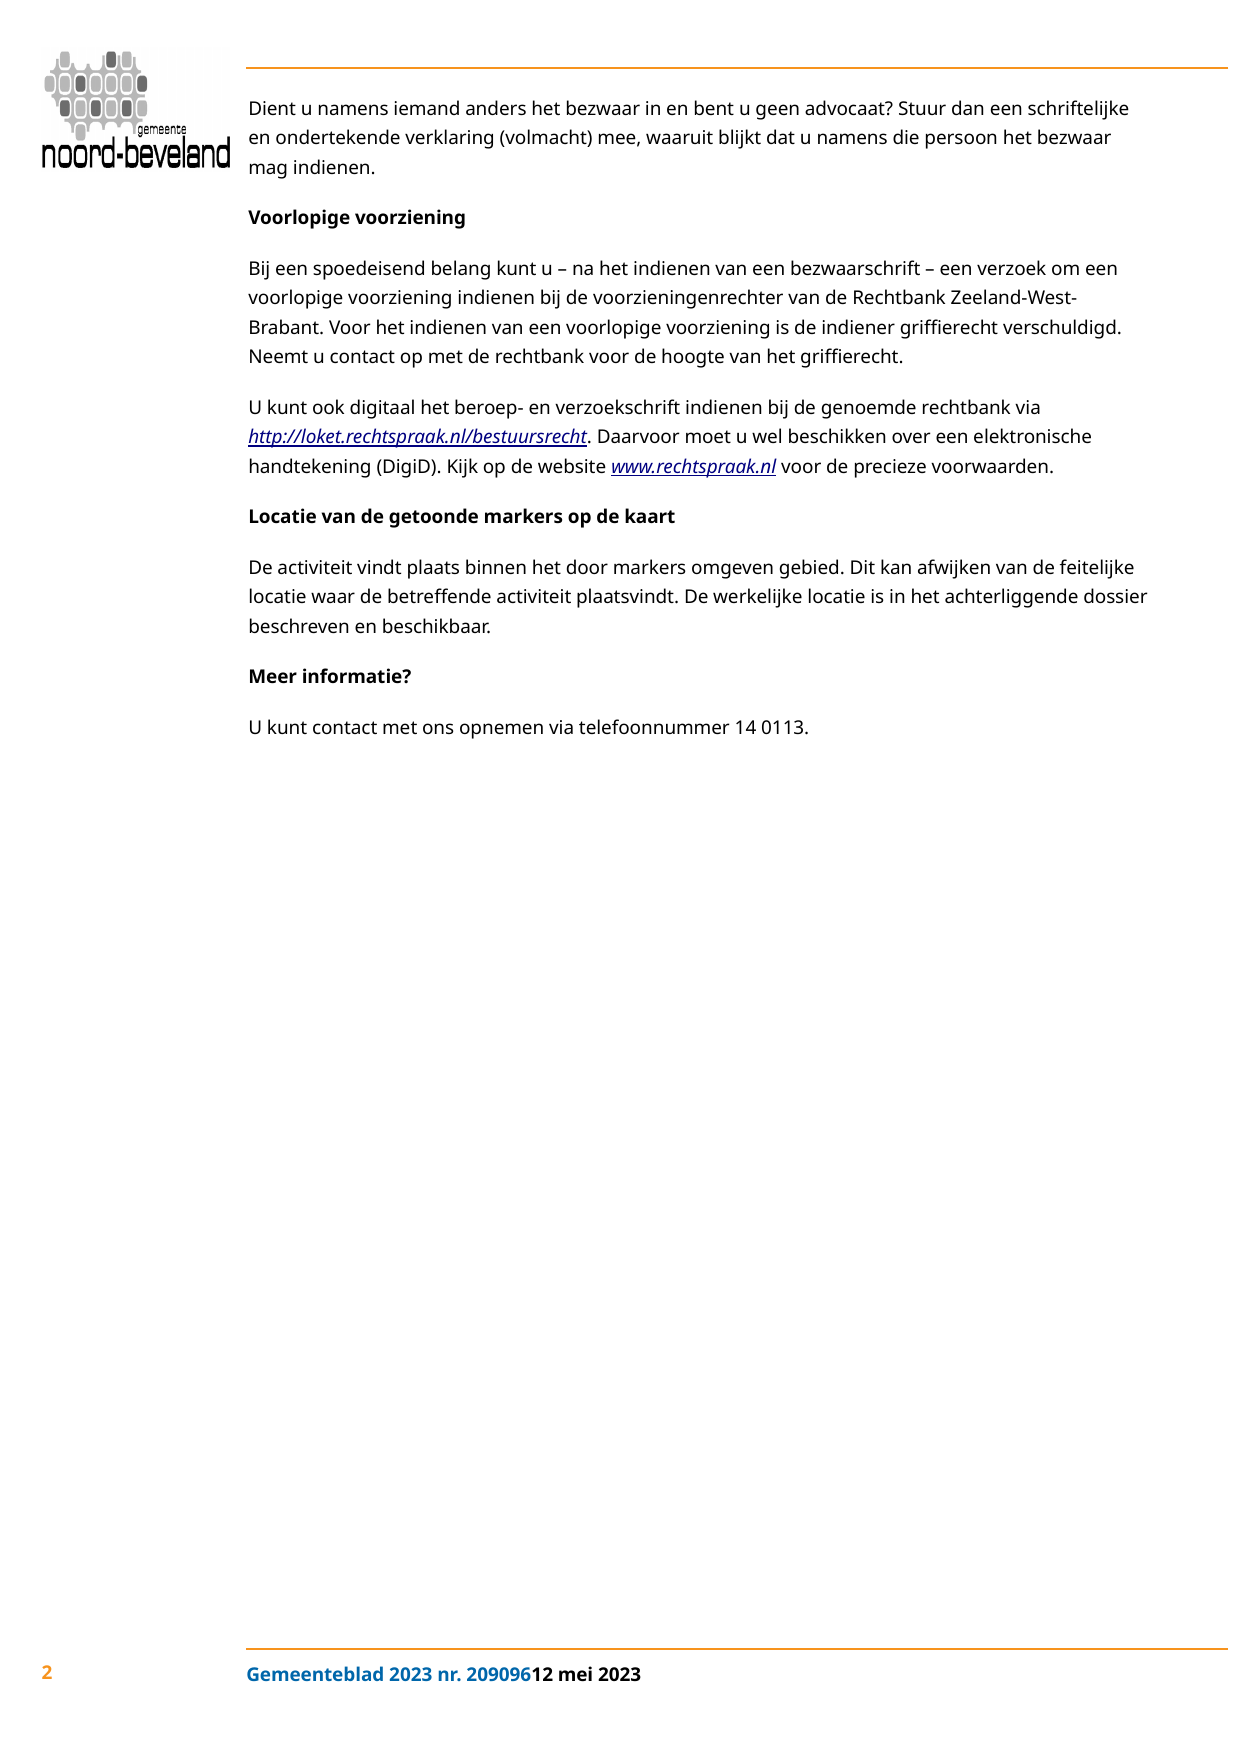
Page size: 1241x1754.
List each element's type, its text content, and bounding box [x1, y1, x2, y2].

text Dient u namens iemand anders het bezwaar in en bent u geen advocaat? Stuur dan een schriftelijke en ondertekende verklaring (volmacht) mee, waaruit blijkt dat u namens die persoon het bezwaar mag indienen. [248, 95, 1152, 180]
picture [41, 47, 231, 172]
text Meer informatie? [248, 663, 1152, 689]
text U kunt ook digitaal het beroep- en verzoekschrift indienen bij de genoemde rechtbank via http://loket.rechtspraak.nl/bestuursrecht. Daarvoor moet u wel beschikken over een elektronische handtekening (DigiD). Kijk op de website www.rechtspraak.nl voor de precieze voorwaarden. [248, 394, 1152, 479]
text Voorlopige voorziening [248, 204, 1152, 230]
text U kunt contact met ons opnemen via telefoonnummer 14 0113. [248, 714, 1152, 740]
text Bij een spoedeisend belang kunt u – na het indienen van een bezwaarschrift – een verzoek om een voorlopige voorziening indienen bij de voorzieningenrechter van de Rechtbank Zeeland-West-Brabant. Voor het indienen van een voorlopige voorziening is de indiener griffierecht verschuldigd. Neemt u contact op met de rechtbank voor de hoogte van het griffierecht. [248, 255, 1152, 369]
text De activiteit vindt plaats binnen het door markers omgeven gebied. Dit kan afwijken van de feitelijke locatie waar de betreffende activiteit plaatsvindt. De werkelijke locatie is in het achterliggende dossier beschreven en beschikbaar. [248, 554, 1152, 639]
text Locatie van de getoonde markers op de kaart [248, 503, 1152, 529]
